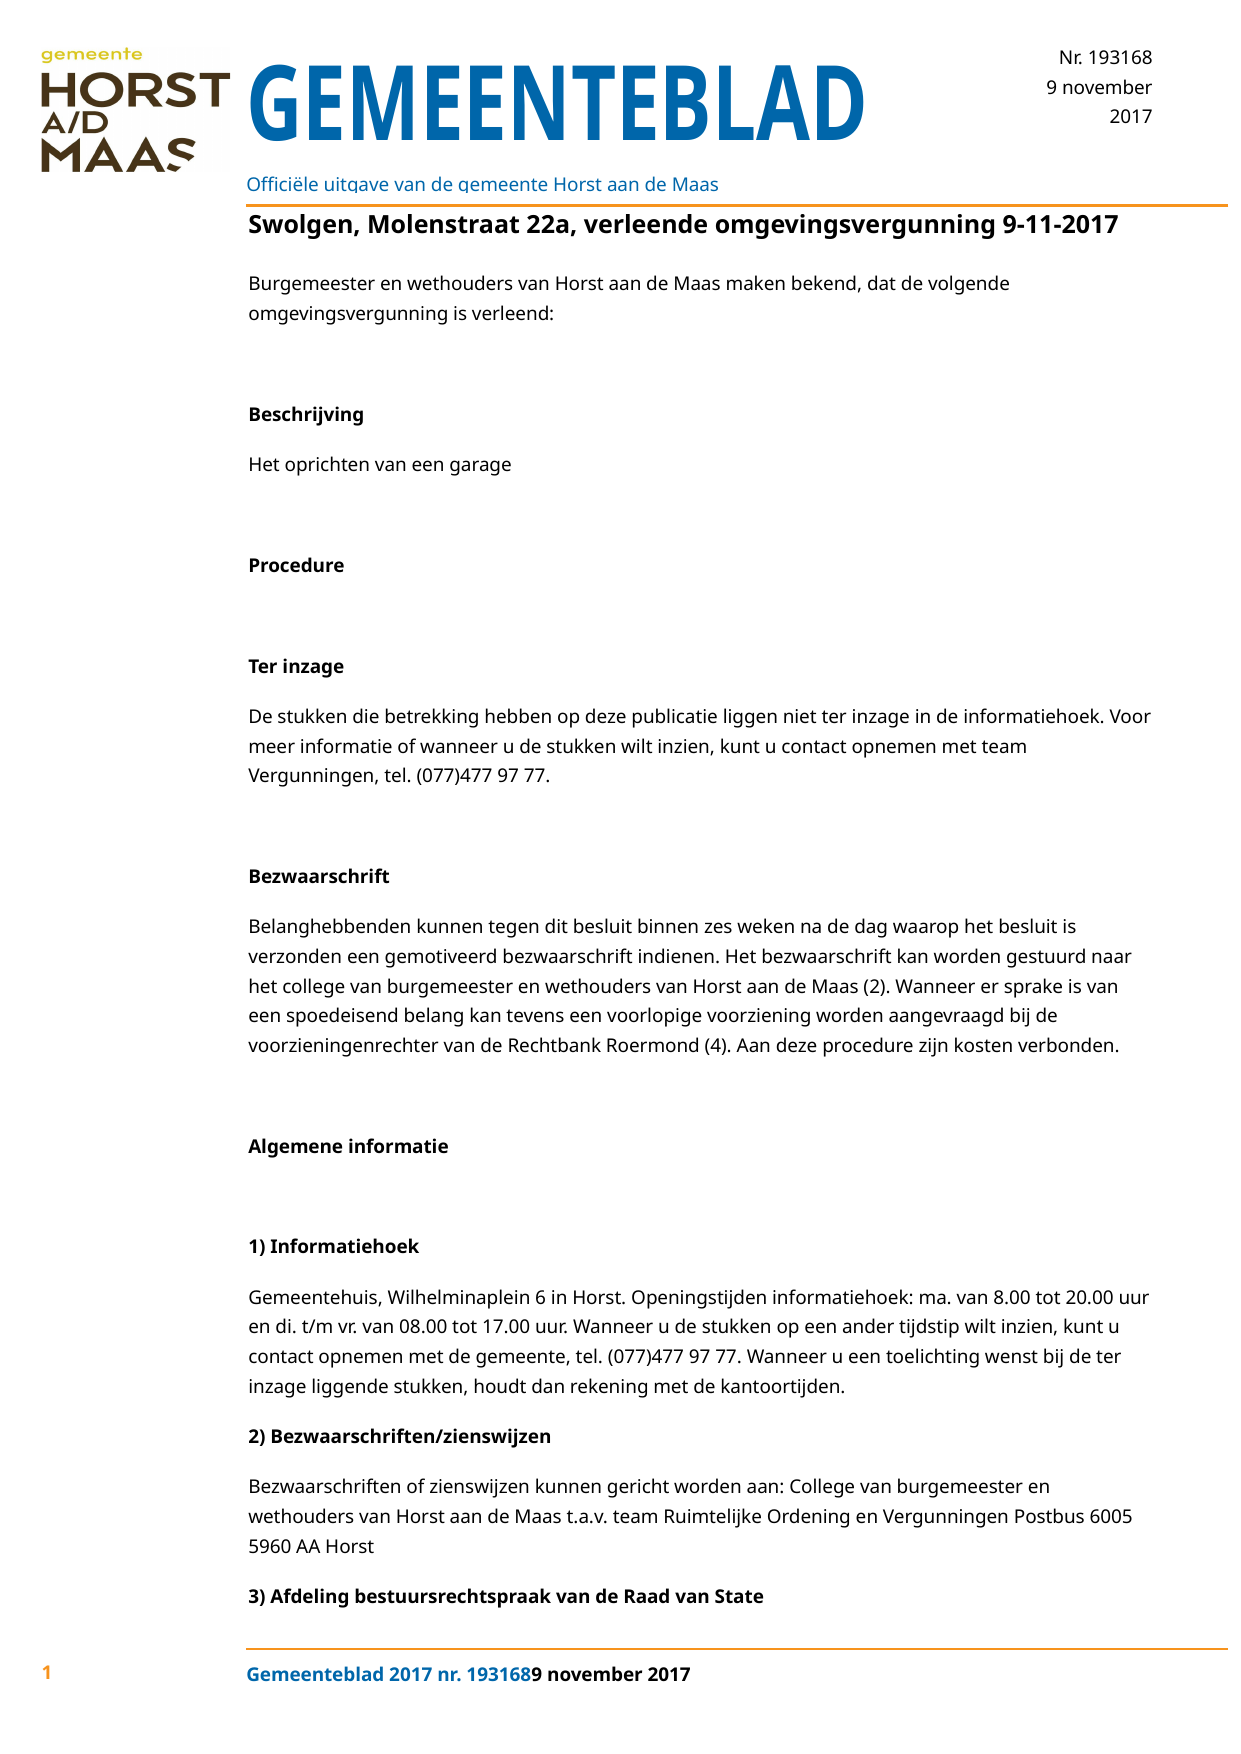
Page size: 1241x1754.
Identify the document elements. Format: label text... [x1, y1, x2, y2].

text 1) Informatiehoek [248, 1234, 1152, 1259]
text Ter inzage [248, 653, 1152, 678]
text 2) Bezwaarschriften/zienswijzen [248, 1423, 1152, 1449]
text De stukken die betrekking hebben op deze publicatie liggen niet ter inzage in de informatiehoek. Voor meer informatie of wanneer u de stukken wilt inzien, kunt u contact opnemen met team Vergunningen, tel. (077)477 97 77. [248, 703, 1152, 788]
text Bezwaarschrift [248, 863, 1152, 889]
picture [41, 47, 231, 172]
text Gemeentehuis, Wilhelminaplein 6 in Horst. Openingstijden informatiehoek: ma. van 8.00 tot 20.00 uur en di. t/m vr. van 08.00 tot 17.00 uur. Wanneer u de stukken op een ander tijdstip wilt inzien, kunt u contact opnemen met de gemeente, tel. (077)477 97 77. Wanneer u een toelichting wenst bij de ter inzage liggende stukken, houdt dan rekening met de kantoortijden. [248, 1284, 1152, 1398]
text Burgemeester en wethouders van Horst aan de Maas maken bekend, dat de volgende omgevingsvergunning is verleend: [248, 270, 1152, 326]
text Belanghebbenden kunnen tegen dit besluit binnen zes weken na de dag waarop het besluit is verzonden een gemotiveerd bezwaarschrift indienen. Het bezwaarschrift kan worden gestuurd naar het college van burgemeester en wethouders van Horst aan de Maas (2). Wanneer er sprake is van een spoedeisend belang kan tevens een voorlopige voorziening worden aangevraagd bij de voorzieningenrechter van de Rechtbank Roermond (4). Aan deze procedure zijn kosten verbonden. [248, 914, 1152, 1058]
text Het oprichten van een garage [248, 451, 1152, 477]
text 3) Afdeling bestuursrechtspraak van de Raad van State [248, 1583, 1152, 1609]
text Bezwaarschriften of zienswijzen kunnen gericht worden aan: College van burgemeester en wethouders van Horst aan de Maas t.a.v. team Ruimtelijke Ordening en Vergunningen Postbus 6005 5960 AA Horst [248, 1474, 1152, 1558]
text Swolgen, Molenstraat 22a, verleende omgevingsvergunning 9-11-2017 [248, 207, 1152, 241]
text Procedure [248, 552, 1152, 578]
text Algemene informatie [248, 1133, 1152, 1158]
text Beschrijving [248, 401, 1152, 426]
